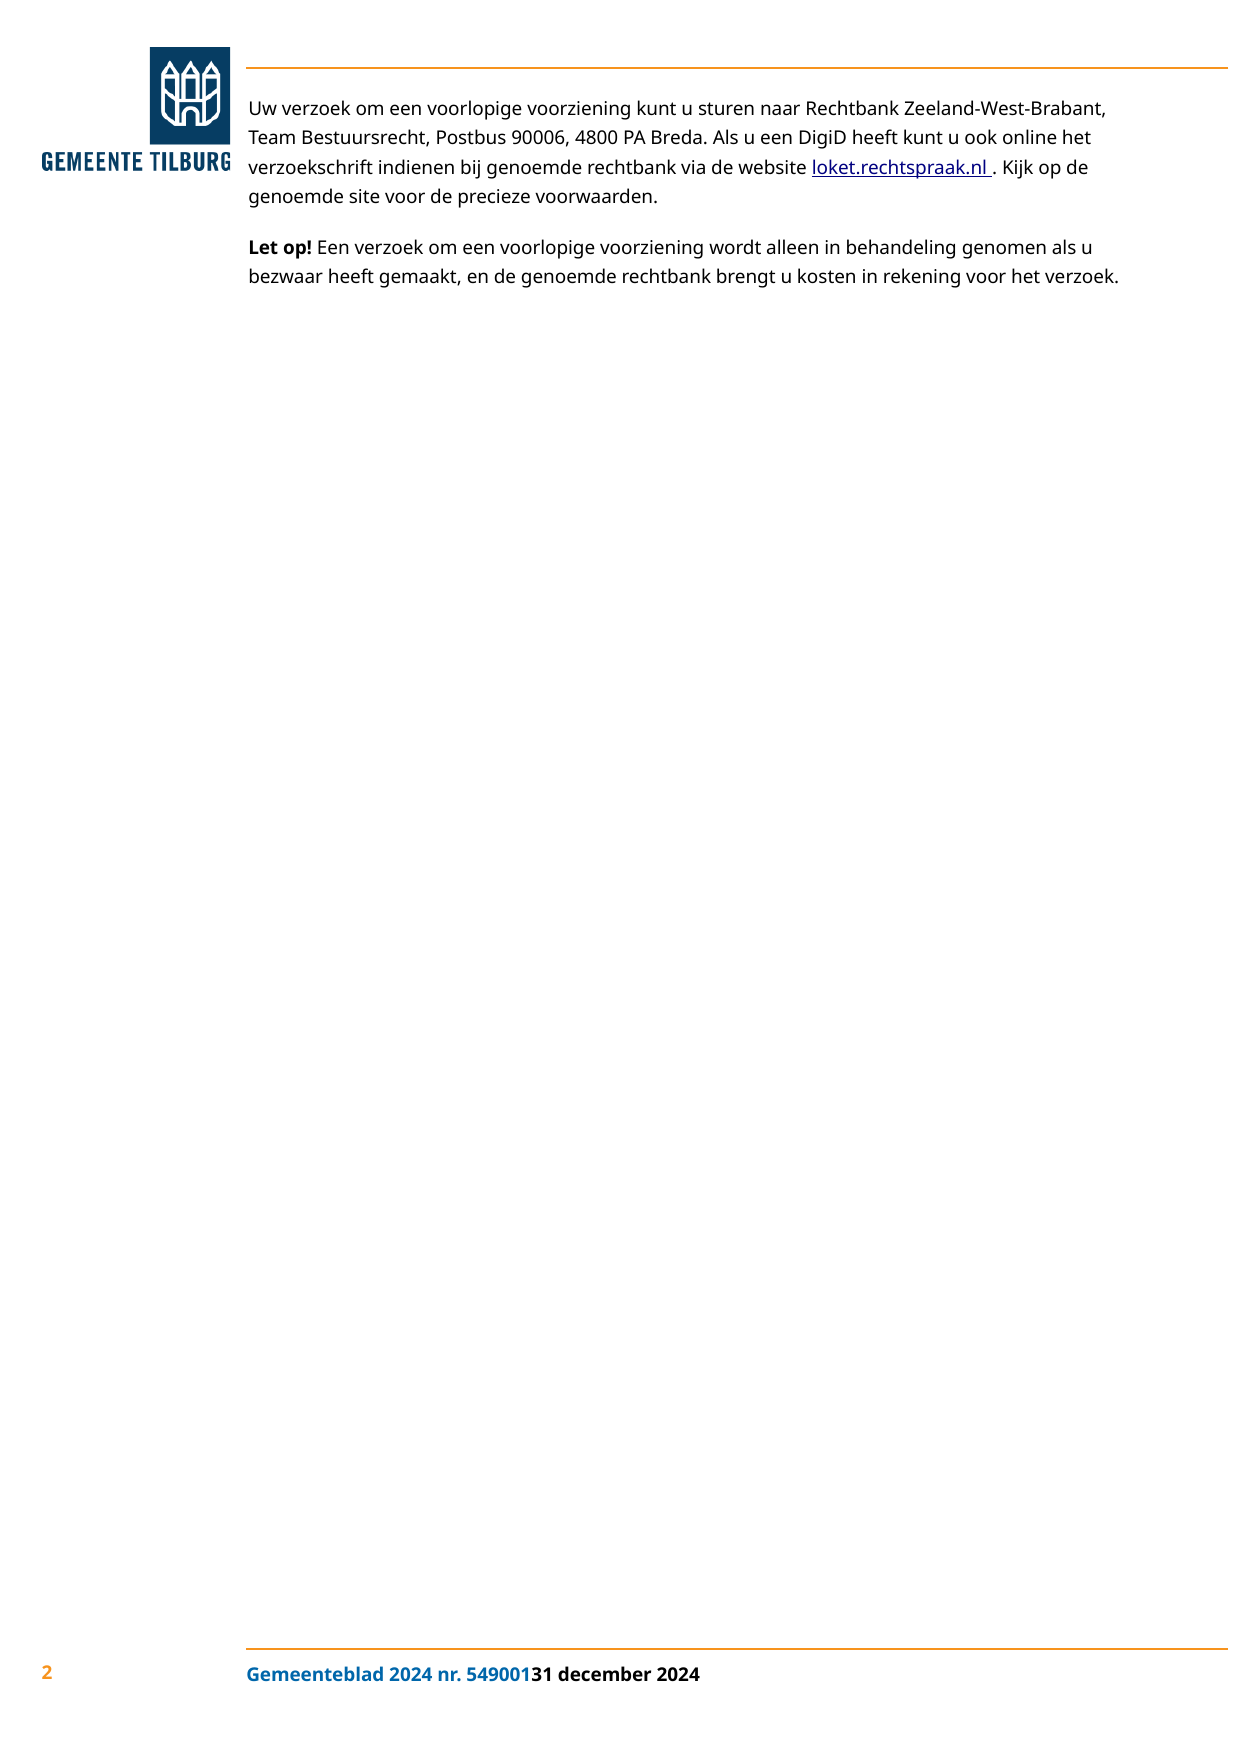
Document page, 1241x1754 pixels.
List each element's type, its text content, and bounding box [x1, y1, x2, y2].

text Let op! Een verzoek om een voorlopige voorziening wordt alleen in behandeling genomen als u bezwaar heeft gemaakt, en de genoemde rechtbank brengt u kosten in rekening voor het verzoek. [248, 234, 1152, 289]
text Uw verzoek om een voorlopige voorziening kunt u sturen naar Rechtbank Zeeland-West-Brabant, Team Bestuursrecht, Postbus 90006, 4800 PA Breda. Als u een DigiD heeft kunt u ook online het verzoekschrift indienen bij genoemde rechtbank via de website loket.rechtspraak.nl . Kijk op de genoemde site voor de precieze voorwaarden. [248, 95, 1152, 209]
picture [41, 47, 231, 172]
